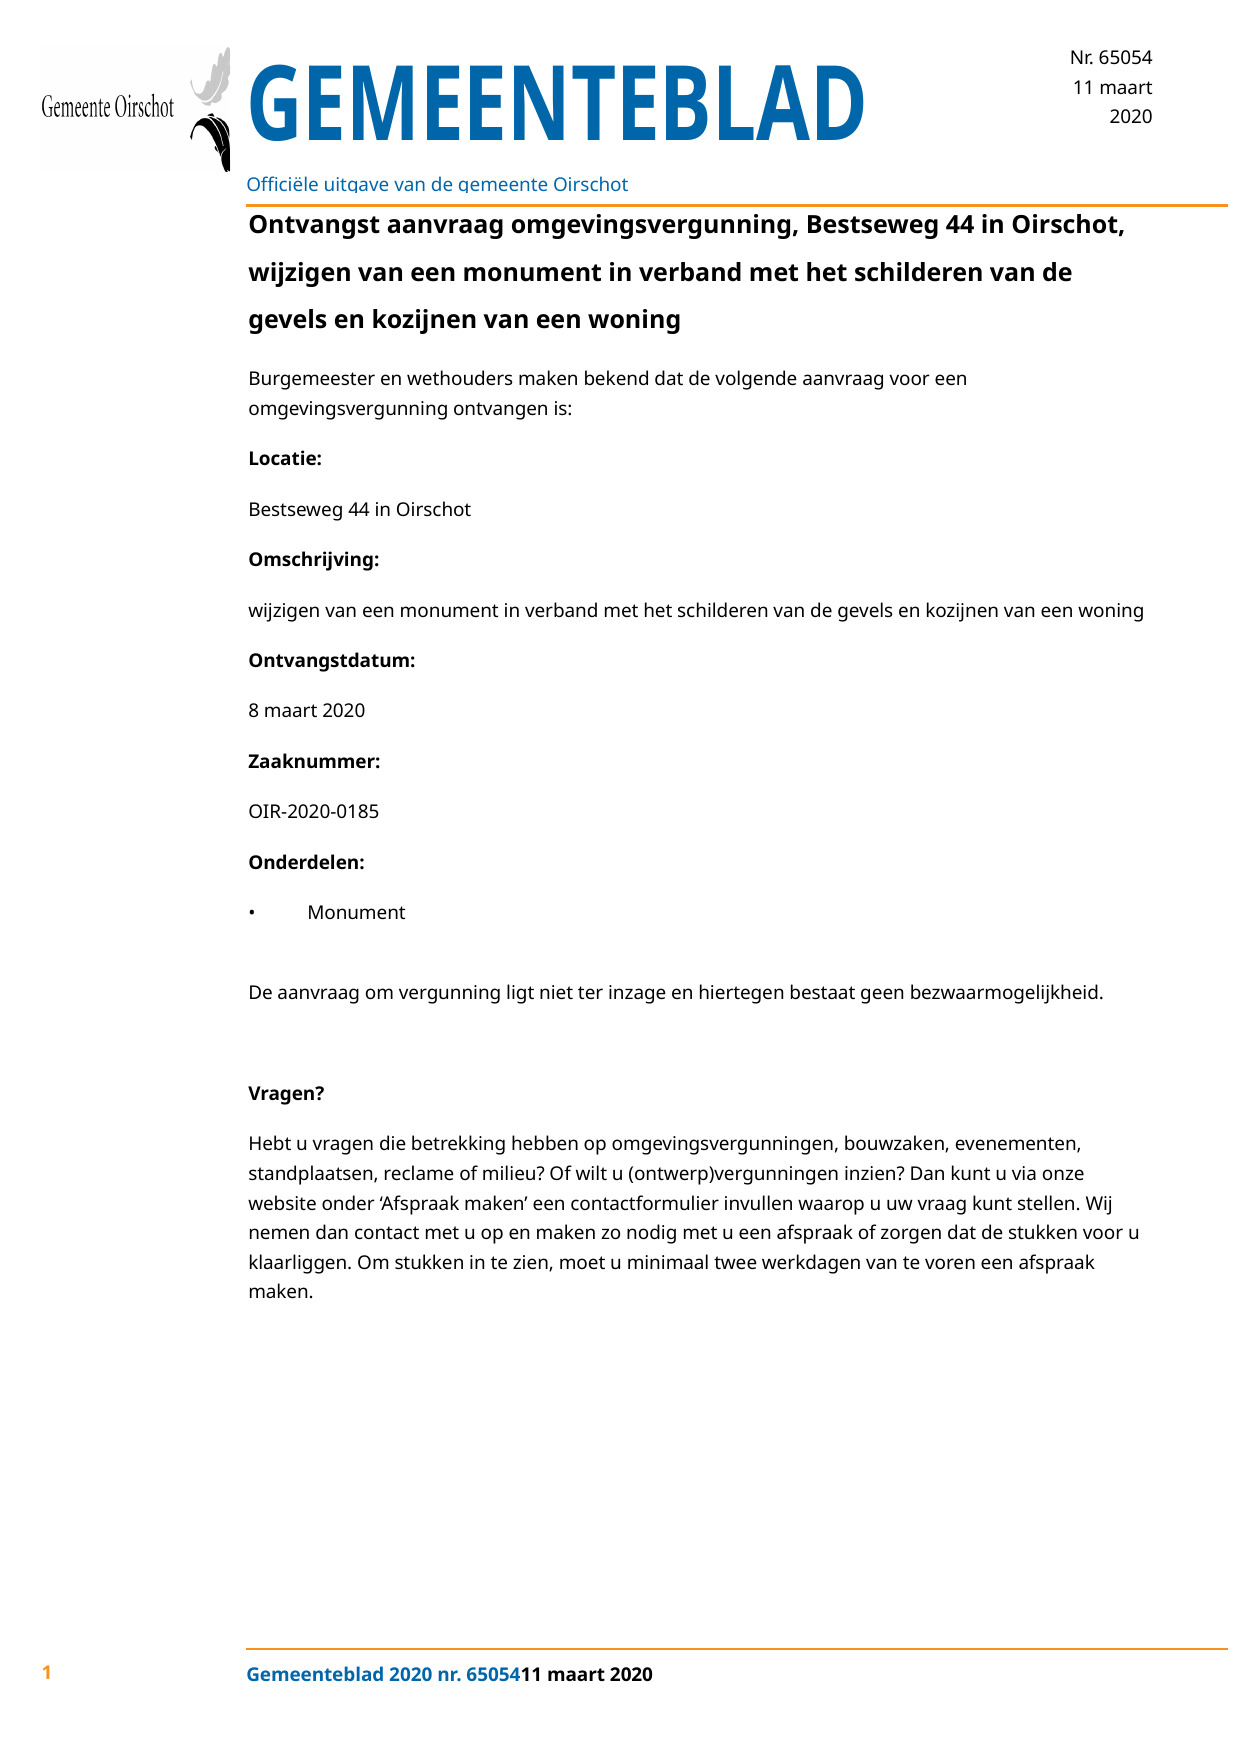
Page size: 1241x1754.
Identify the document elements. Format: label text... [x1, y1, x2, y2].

text Hebt u vragen die betrekking hebben op omgevingsvergunningen, bouwzaken, evenementen, standplaatsen, reclame of milieu? Of wilt u (ontwerp)vergunningen inzien? Dan kunt u via onze website onder ‘Afspraak maken’ een contactformulier invullen waarop u uw vraag kunt stellen. Wij nemen dan contact met u op en maken zo nodig met u een afspraak of zorgen dat de stukken voor u klaarliggen. Om stukken in te zien, moet u minimaal twee werkdagen van te voren een afspraak maken. [248, 1131, 1152, 1304]
text Burgemeester en wethouders maken bekend dat de volgende aanvraag voor een omgevingsvergunning ontvangen is: [248, 366, 1152, 421]
text Locatie: [248, 446, 1152, 471]
list Monument [248, 899, 1152, 925]
text Omschrijving: [248, 546, 1152, 572]
text 8 maart 2020 [248, 698, 1152, 723]
text wijzigen van een monument in verband met het schilderen van de gevels en kozijnen van een woning [248, 597, 1152, 622]
text Zaaknummer: [248, 748, 1152, 774]
text De aanvraag om vergunning ligt niet ter inzage en hiertegen bestaat geen bezwaarmogelijkheid. [248, 979, 1152, 1005]
text Ontvangstdatum: [248, 647, 1152, 673]
text Bestseweg 44 in Oirschot [248, 496, 1152, 522]
text Onderdelen: [248, 849, 1152, 874]
text OIR-2020-0185 [248, 798, 1152, 824]
picture [41, 47, 231, 172]
text Ontvangst aanvraag omgevingsvergunning, Bestseweg 44 in Oirschot, wijzigen van een monument in verband met het schilderen van de gevels en kozijnen van een woning [248, 207, 1152, 336]
text Vragen? [248, 1080, 1152, 1106]
